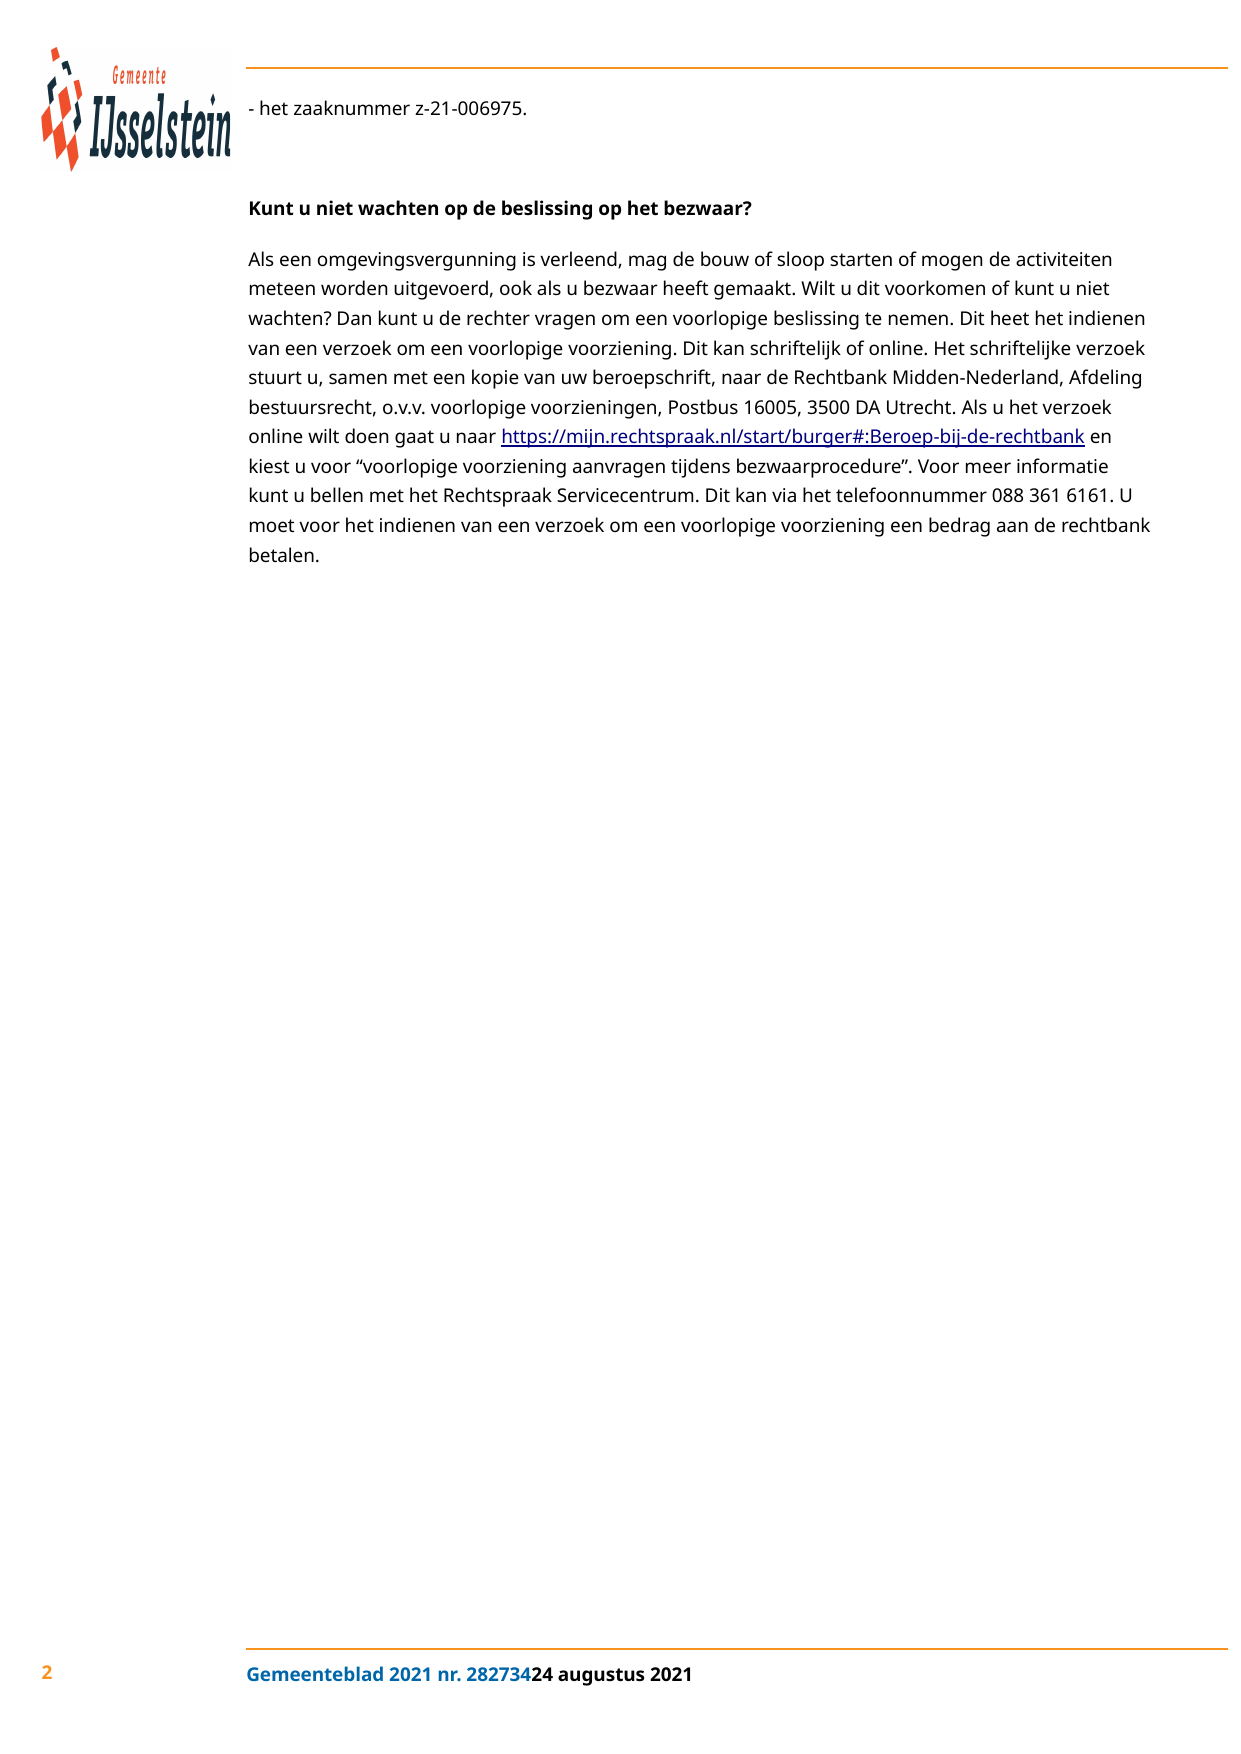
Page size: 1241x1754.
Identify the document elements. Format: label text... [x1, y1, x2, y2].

text Als een omgevingsvergunning is verleend, mag de bouw of sloop starten of mogen de activiteiten meteen worden uitgevoerd, ook als u bezwaar heeft gemaakt. Wilt u dit voorkomen of kunt u niet wachten? Dan kunt u de rechter vragen om een voorlopige beslissing te nemen. Dit heet het indienen van een verzoek om een voorlopige voorziening. Dit kan schriftelijk of online. Het schriftelijke verzoek stuurt u, samen met een kopie van uw beroepschrift, naar de Rechtbank Midden-Nederland, Afdeling bestuursrecht, o.v.v. voorlopige voorzieningen, Postbus 16005, 3500 DA Utrecht. Als u het verzoek online wilt doen gaat u naar https://mijn.rechtspraak.nl/start/burger#:Beroep-bij-de-rechtbank en kiest u voor “voorlopige voorziening aanvragen tijdens bezwaarprocedure”. Voor meer informatie kunt u bellen met het Rechtspraak Servicecentrum. Dit kan via het telefoonnummer 088 361 6161. U moet voor het indienen van een verzoek om een voorlopige voorziening een bedrag aan de rechtbank betalen. [248, 246, 1152, 568]
picture [41, 47, 231, 172]
text - het zaaknummer z-21-006975. [248, 95, 1152, 121]
text Kunt u niet wachten op de beslissing op het bezwaar? [248, 196, 1152, 221]
